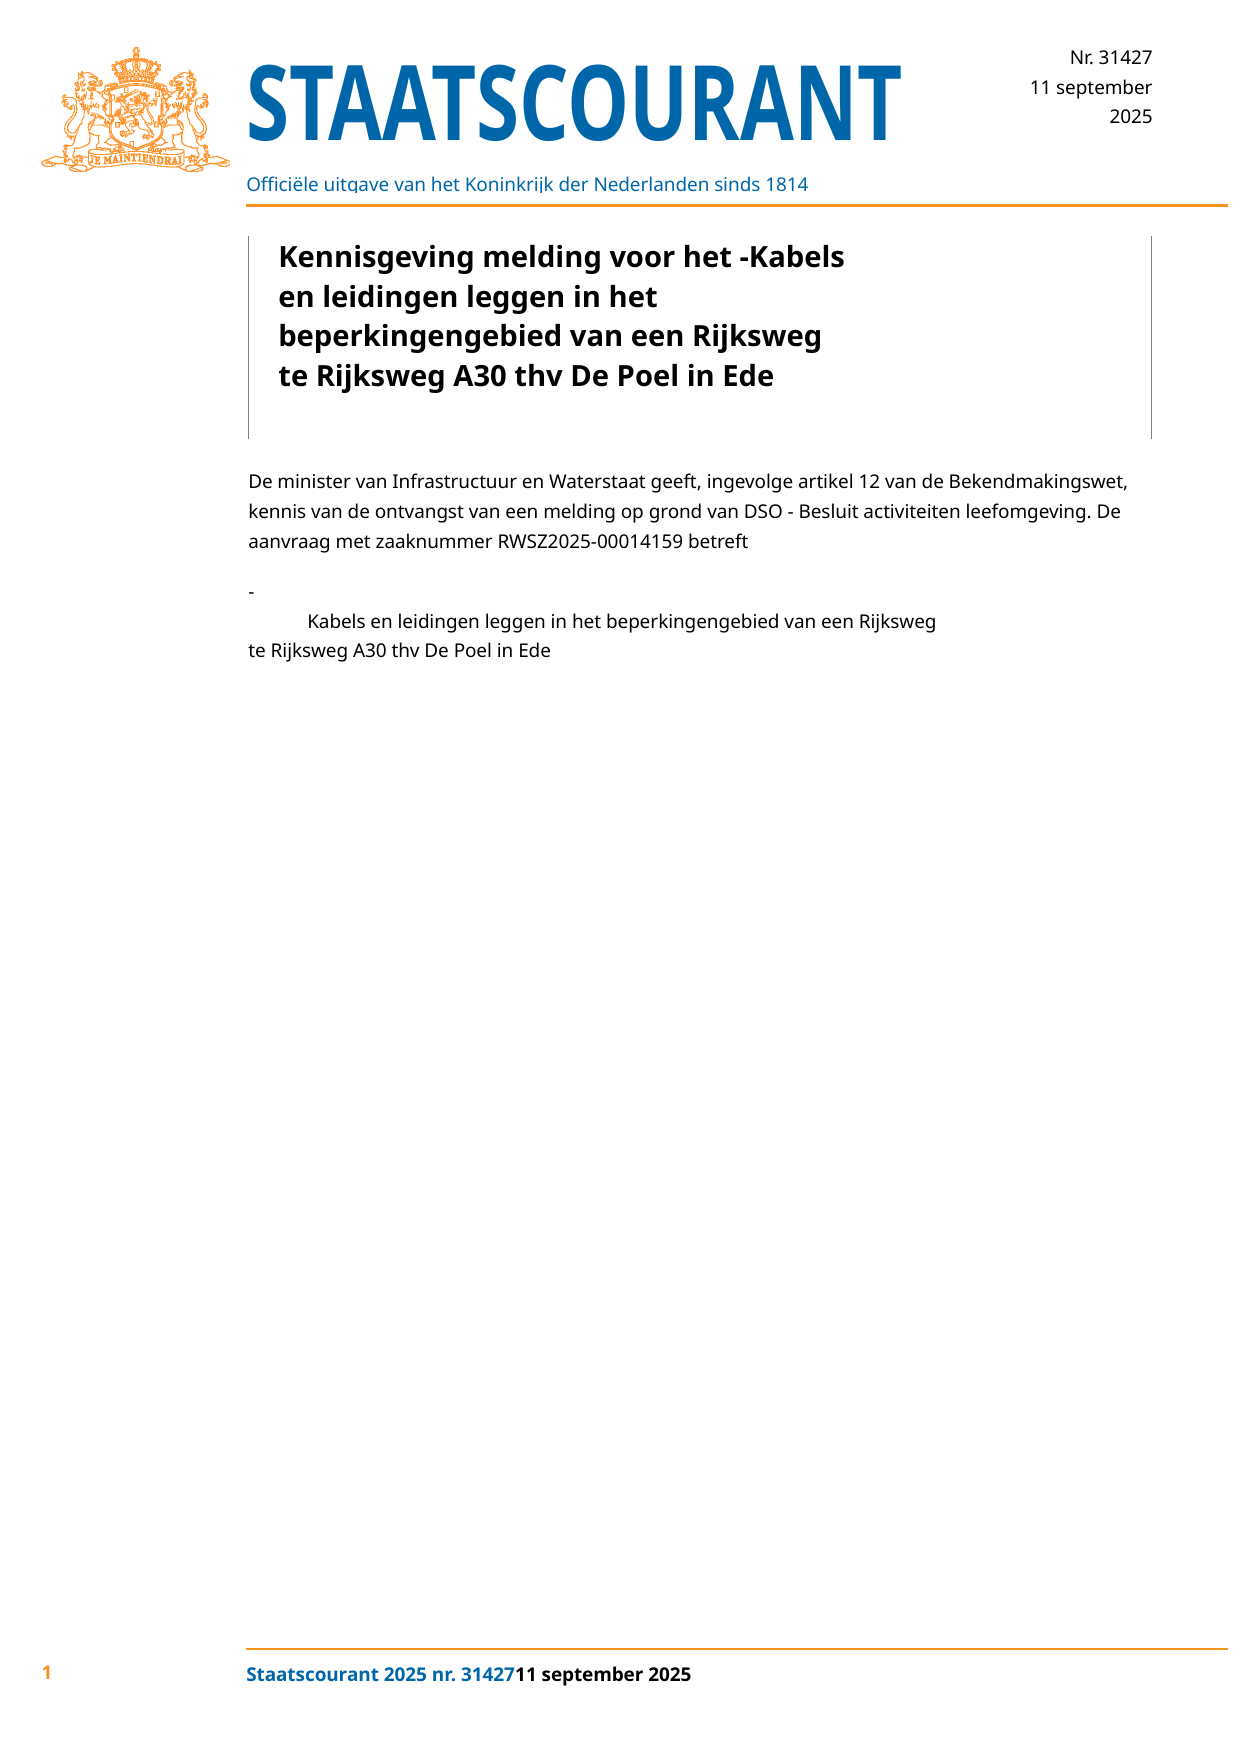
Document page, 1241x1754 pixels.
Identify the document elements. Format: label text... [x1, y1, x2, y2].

table_header Kennisgeving melding voor het -Kabels en leidingen leggen in het beperkingengebied van een Rijksweg te Rijksweg A30 thv De Poel in Ede [249, 236, 850, 439]
text te Rijksweg A30 thv De Poel in Ede [248, 637, 1152, 663]
text De minister van Infrastructuur en Waterstaat geeft, ingevolge artikel 12 van de Bekendmakingswet, kennis van de ontvangst van een melding op grond van DSO - Besluit activiteiten leefomgeving. De aanvraag met zaaknummer RWSZ2025-00014159 betreft [248, 469, 1152, 553]
table_header [850, 236, 912, 413]
picture [41, 47, 231, 172]
picture [912, 236, 1090, 414]
table_header [1090, 236, 1151, 413]
list Kabels en leidingen leggen in het beperkingengebied van een Rijksweg [248, 608, 1152, 633]
table_header [850, 414, 1151, 439]
